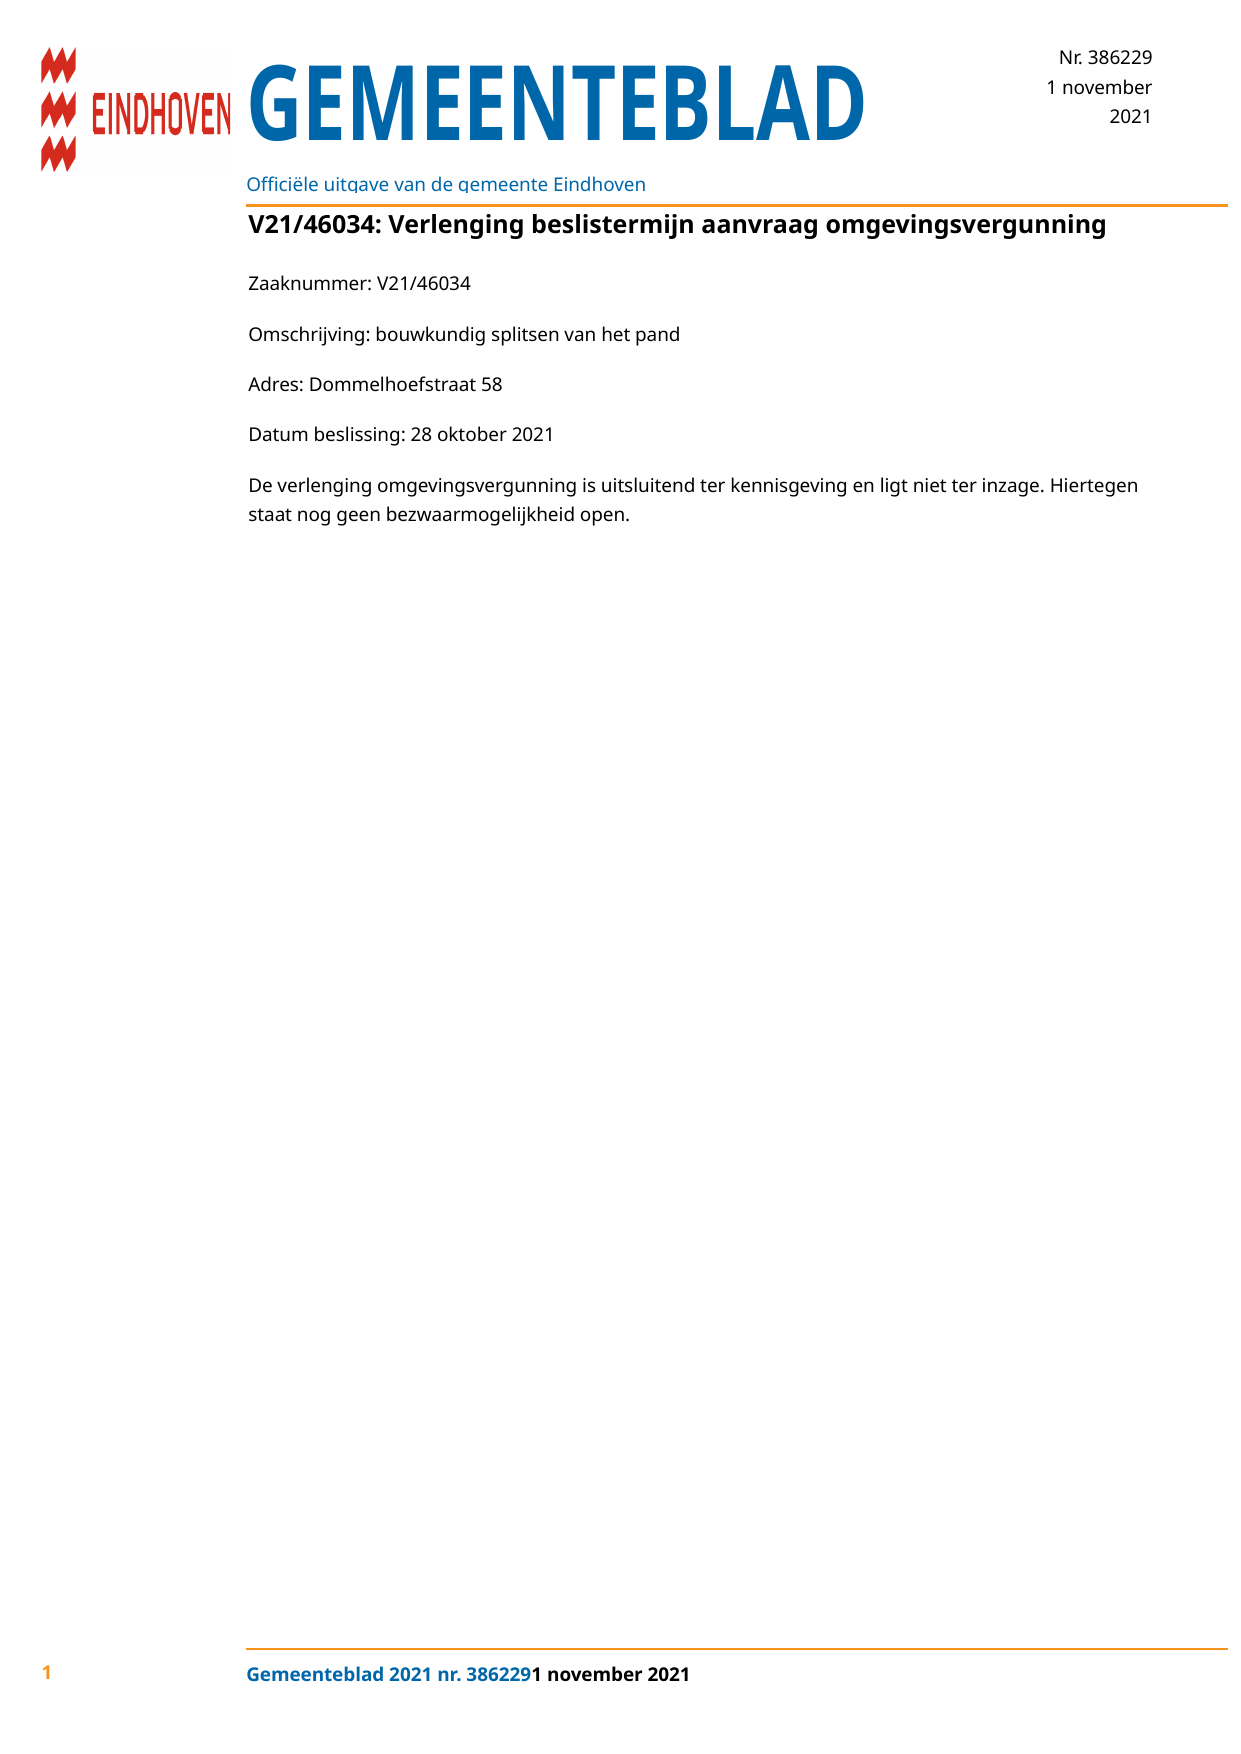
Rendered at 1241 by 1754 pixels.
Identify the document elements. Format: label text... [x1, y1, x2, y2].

text De verlenging omgevingsvergunning is uitsluitend ter kennisgeving en ligt niet ter inzage. Hiertegen staat nog geen bezwaarmogelijkheid open. [248, 472, 1152, 527]
text Datum beslissing: 28 oktober 2021 [248, 422, 1152, 447]
text V21/46034: Verlenging beslistermijn aanvraag omgevingsvergunning [248, 207, 1152, 241]
picture [41, 47, 231, 172]
text Zaaknummer: V21/46034 [248, 270, 1152, 296]
text Adres: Dommelhoefstraat 58 [248, 371, 1152, 397]
text Omschrijving: bouwkundig splitsen van het pand [248, 321, 1152, 346]
